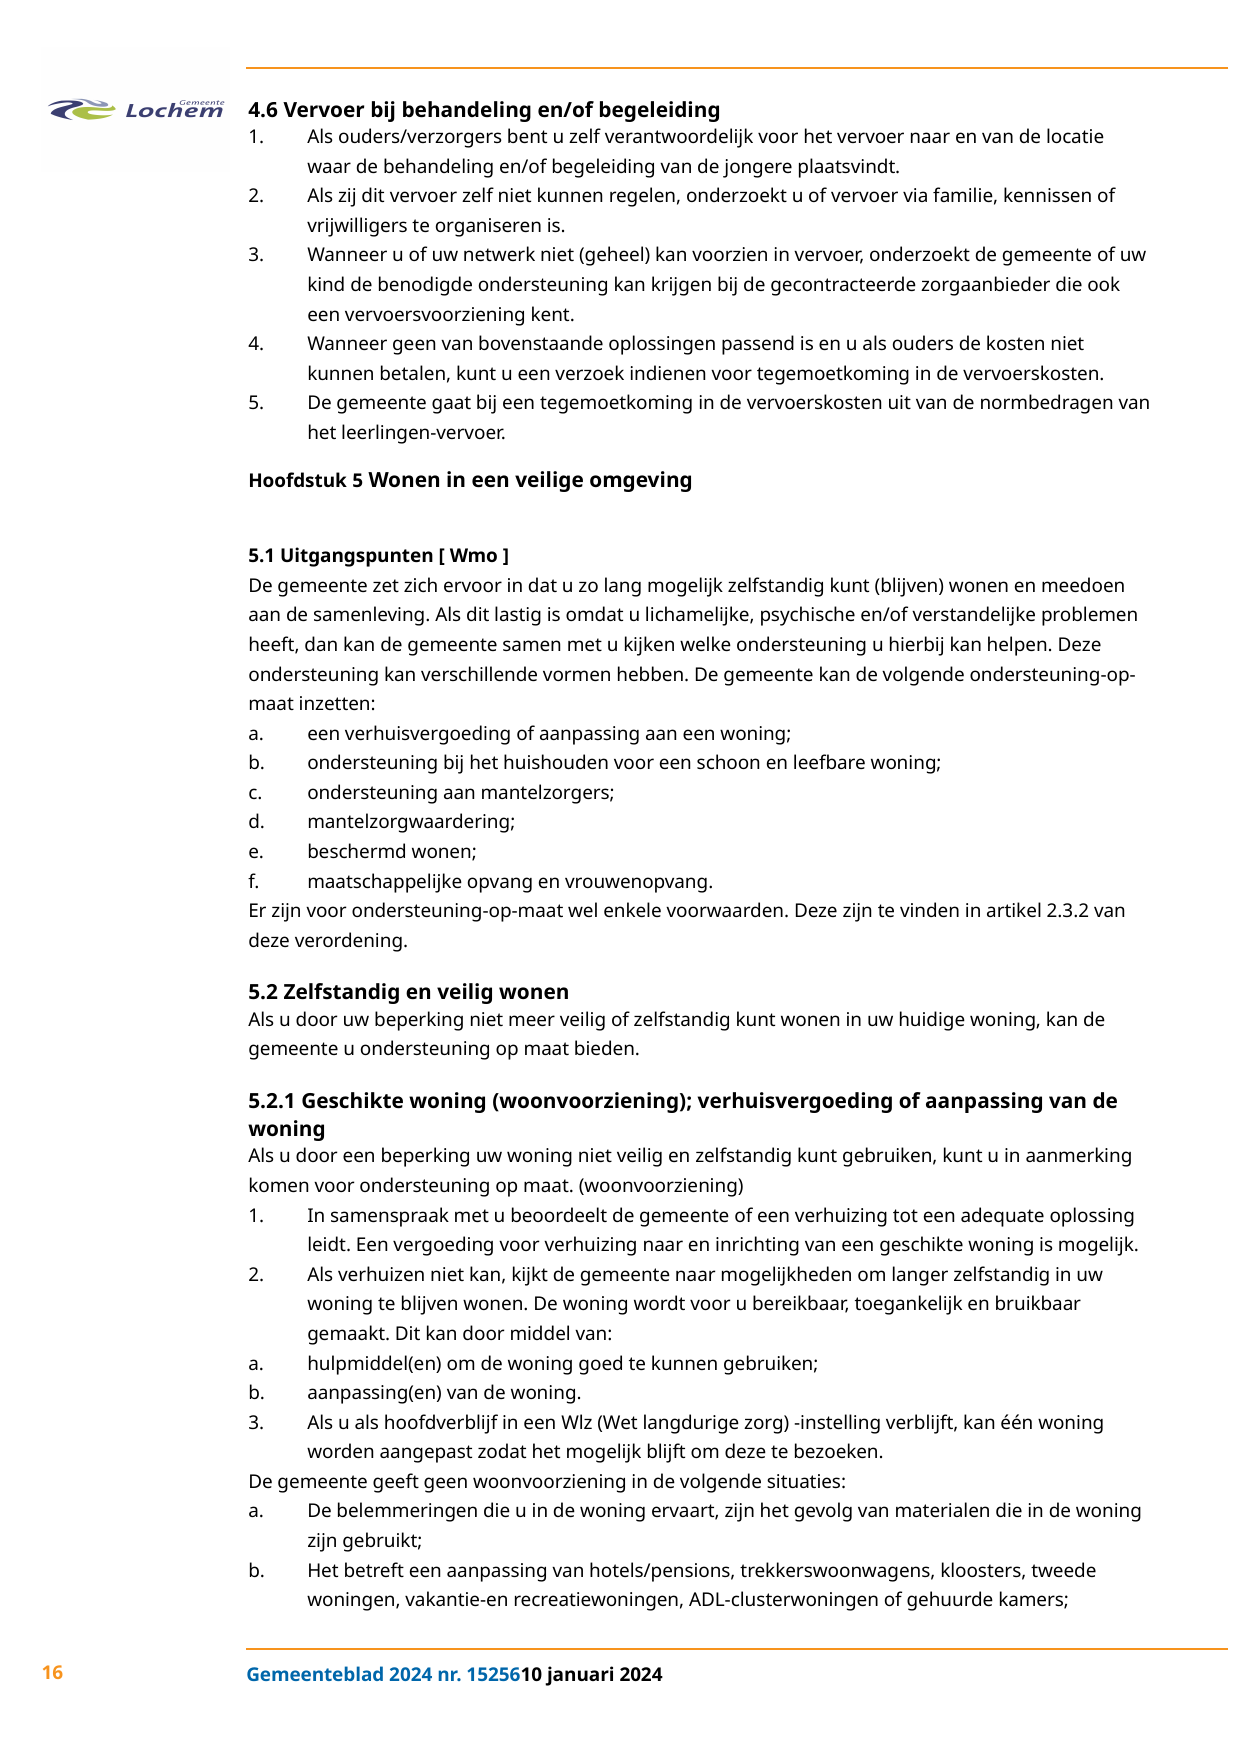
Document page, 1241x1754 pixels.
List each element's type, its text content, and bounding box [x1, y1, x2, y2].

text 5.1 Uitgangspunten [ Wmo ] [248, 542, 1152, 568]
text De gemeente zet zich ervoor in dat u zo lang mogelijk zelfstandig kunt (blijven) wonen en meedoen aan de samenleving. Als dit lastig is omdat u lichamelijke, psychische en/of verstandelijke problemen heeft, dan kan de gemeente samen met u kijken welke ondersteuning u hierbij kan helpen. Deze ondersteuning kan verschillende vormen hebben. De gemeente kan de volgende ondersteuning-op-maat inzetten: [248, 572, 1152, 716]
picture [41, 47, 231, 172]
list Als ouders/verzorgers bent u zelf verantwoordelijk voor het vervoer naar en van de locatie waar de behandeling en/of begeleiding van de jongere plaatsvindt. [248, 123, 1152, 178]
list beschermd wonen; [248, 838, 1152, 864]
list een verhuisvergoeding of aanpassing aan een woning; [248, 720, 1152, 746]
text Als u door uw beperking niet meer veilig of zelfstandig kunt wonen in uw huidige woning, kan de gemeente u ondersteuning op maat bieden. [248, 1006, 1152, 1061]
text 4.6 Vervoer bij behandeling en/of begeleiding [248, 95, 1152, 123]
text Er zijn voor ondersteuning-op-maat wel enkele voorwaarden. Deze zijn te vinden in artikel 2.3.2 van deze verordening. [248, 897, 1152, 953]
list Als zij dit vervoer zelf niet kunnen regelen, onderzoekt u of vervoer via familie, kennissen of vrijwilligers te organiseren is. [248, 182, 1152, 238]
list Wanneer u of uw netwerk niet (geheel) kan voorzien in vervoer, onderzoekt de gemeente of uw kind de benodigde ondersteuning kan krijgen bij de gecontracteerde zorgaanbieder die ook een vervoersvoorziening kent. [248, 242, 1152, 326]
list De gemeente gaat bij een tegemoetkoming in de vervoerskosten uit van de normbedragen van het leerlingen-vervoer. [248, 389, 1152, 445]
list ondersteuning bij het huishouden voor een schoon en leefbare woning; [248, 749, 1152, 775]
text Hoofdstuk 5 Wonen in een veilige omgeving [248, 465, 1152, 493]
list Als verhuizen niet kan, kijkt de gemeente naar mogelijkheden om langer zelfstandig in uw woning te blijven wonen. De woning wordt voor u bereikbaar, toegankelijk en bruikbaar gemaakt. Dit kan door middel van: [248, 1261, 1152, 1346]
list aanpassing(en) van de woning. [248, 1379, 1152, 1405]
list In samenspraak met u beoordeelt de gemeente of een verhuizing tot een adequate oplossing leidt. Een vergoeding voor verhuizing naar en inrichting van een geschikte woning is mogelijk. [248, 1202, 1152, 1257]
text Als u door een beperking uw woning niet veilig en zelfstandig kunt gebruiken, kunt u in aanmerking komen voor ondersteuning op maat. (woonvoorziening) [248, 1143, 1152, 1198]
list hulpmiddel(en) om de woning goed te kunnen gebruiken; [248, 1350, 1152, 1376]
text De gemeente geeft geen woonvoorziening in de volgende situaties: [248, 1468, 1152, 1494]
text 5.2.1 Geschikte woning (woonvoorziening); verhuisvergoeding of aanpassing van de woning [248, 1086, 1152, 1143]
list Het betreft een aanpassing van hotels/pensions, trekkerswoonwagens, kloosters, tweede woningen, vakantie-en recreatiewoningen, ADL-clusterwoningen of gehuurde kamers; [248, 1557, 1152, 1612]
list Als u als hoofdverblijf in een Wlz (Wet langdurige zorg) -instelling verblijft, kan één woning worden aangepast zodat het mogelijk blijft om deze te bezoeken. [248, 1409, 1152, 1464]
text 5.2 Zelfstandig en veilig wonen [248, 977, 1152, 1006]
list ondersteuning aan mantelzorgers; [248, 779, 1152, 805]
list maatschappelijke opvang en vrouwenopvang. [248, 868, 1152, 893]
list mantelzorgwaardering; [248, 809, 1152, 834]
list Wanneer geen van bovenstaande oplossingen passend is en u als ouders de kosten niet kunnen betalen, kunt u een verzoek indienen voor tegemoetkoming in de vervoerskosten. [248, 330, 1152, 386]
list De belemmeringen die u in de woning ervaart, zijn het gevolg van materialen die in de woning zijn gebruikt; [248, 1498, 1152, 1553]
